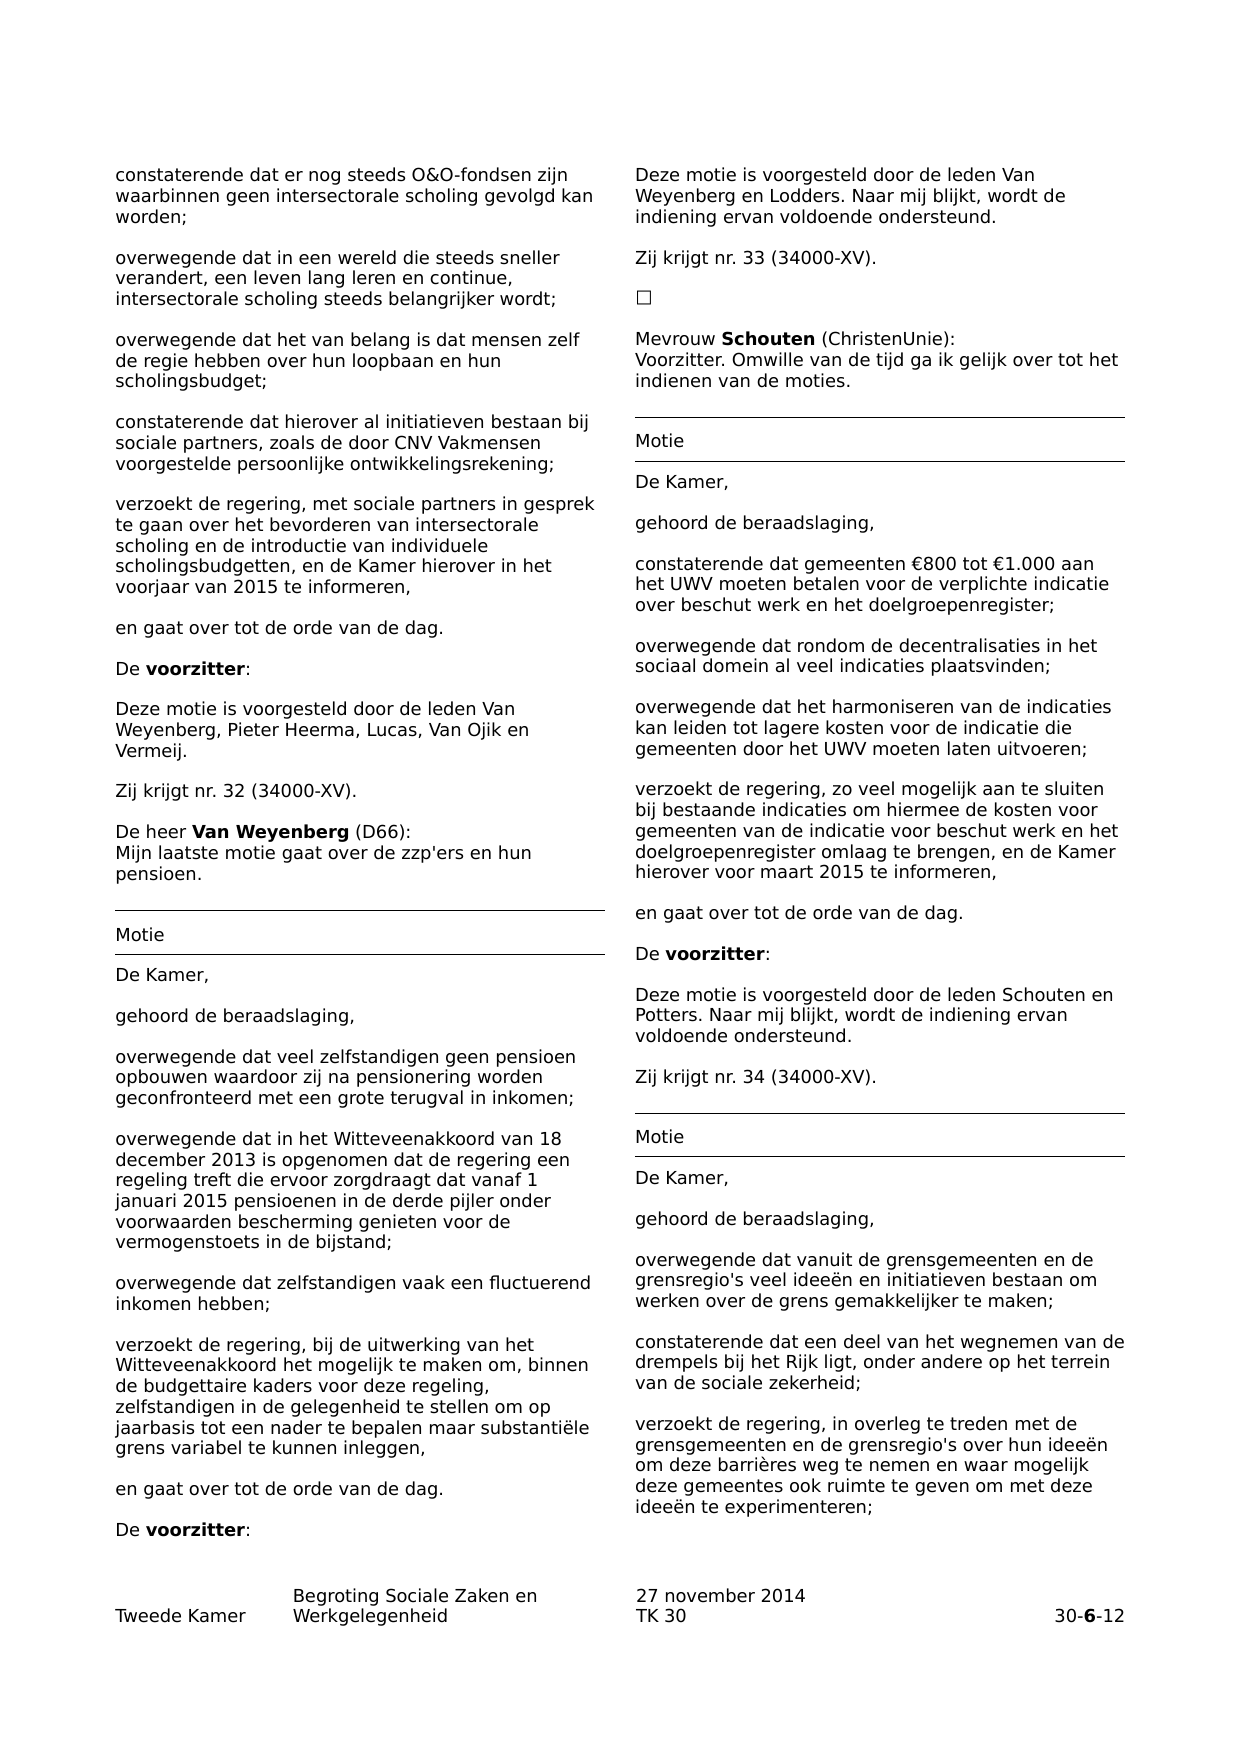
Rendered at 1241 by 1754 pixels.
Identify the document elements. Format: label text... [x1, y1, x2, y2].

text Deze motie is voorgesteld door de leden Schouten en Potters. Naar mij blijkt, wordt de indiening ervan voldoende ondersteund. [635, 984, 1125, 1047]
text De voorzitter: [635, 944, 1125, 964]
text Zij krijgt nr. 33 (34000-XV). [635, 247, 1125, 268]
text Zij krijgt nr. 32 (34000-XV). [115, 781, 605, 802]
text overwegende dat vanuit de grensgemeenten en de grensregio's veel ideeën en initiatieven bestaan om werken over de grens gemakkelijker te maken; [635, 1249, 1125, 1312]
text gehoord de beraadslaging, [115, 1006, 605, 1027]
text Motie [635, 1127, 1125, 1148]
text Zij krijgt nr. 34 (34000-XV). [635, 1067, 1125, 1087]
text verzoekt de regering, bij de uitwerking van het Witteveenakkoord het mogelijk te maken om, binnen de budgettaire kaders voor deze regeling, zelfstandigen in de gelegenheid te stellen om op jaarbasis tot een nader te bepalen maar substantiële grens variabel te kunnen inleggen, [115, 1334, 605, 1459]
text De Kamer, [635, 472, 1125, 493]
text De voorzitter: [115, 658, 605, 679]
text overwegende dat het harmoniseren van de indicaties kan leiden tot lagere kosten voor de indicatie die gemeenten door het UWV moeten laten uitvoeren; [635, 697, 1125, 759]
text Voorzitter. Omwille van de tijd ga ik gelijk over tot het indienen van de moties. [635, 350, 1125, 391]
text ⬜ [635, 288, 1125, 309]
text overwegende dat in het Witteveenakkoord van 18 december 2013 is opgenomen dat de regering een regeling treft die ervoor zorgdraagt dat vanaf 1 januari 2015 pensioenen in de derde pijler onder voorwaarden bescherming genieten voor de vermogenstoets in de bijstand; [115, 1129, 605, 1253]
text constaterende dat gemeenten €800 tot €1.000 aan het UWV moeten betalen voor de verplichte indicatie over beschut werk en het doelgroepenregister; [635, 553, 1125, 616]
text Mevrouw Schouten (ChristenUnie): [635, 329, 1125, 350]
text verzoekt de regering, in overleg te treden met de grensgemeenten en de grensregio's over hun ideeën om deze barrières weg te nemen en waar mogelijk deze gemeentes ook ruimte te geven om met deze ideeën te experimenteren; [635, 1414, 1125, 1517]
text overwegende dat het van belang is dat mensen zelf de regie hebben over hun loopbaan en hun scholingsbudget; [115, 330, 605, 392]
text Motie [115, 924, 605, 945]
text Deze motie is voorgesteld door de leden Van Weyenberg, Pieter Heerma, Lucas, Van Ojik en Vermeij. [115, 699, 605, 761]
text overwegende dat veel zelfstandigen geen pensioen opbouwen waardoor zij na pensionering worden geconfronteerd met een grote terugval in inkomen; [115, 1047, 605, 1109]
text overwegende dat rondom de decentralisaties in het sociaal domein al veel indicaties plaatsvinden; [635, 636, 1125, 677]
text constaterende dat er nog steeds O&O-fondsen zijn waarbinnen geen intersectorale scholing gevolgd kan worden; [115, 165, 605, 227]
text verzoekt de regering, zo veel mogelijk aan te sluiten bij bestaande indicaties om hiermee de kosten voor gemeenten van de indicatie voor beschut werk en het doelgroepenregister omlaag te brengen, en de Kamer hierover voor maart 2015 te informeren, [635, 779, 1125, 883]
text gehoord de beraadslaging, [635, 1209, 1125, 1229]
text Motie [635, 431, 1125, 452]
text De Kamer, [635, 1168, 1125, 1189]
text constaterende dat hierover al initiatieven bestaan bij sociale partners, zoals de door CNV Vakmensen voorgestelde persoonlijke ontwikkelingsrekening; [115, 412, 605, 474]
text en gaat over tot de orde van de dag. [115, 618, 605, 638]
text overwegende dat in een wereld die steeds sneller verandert, een leven lang leren en continue, intersectorale scholing steeds belangrijker wordt; [115, 247, 605, 310]
text constaterende dat een deel van het wegnemen van de drempels bij het Rijk ligt, onder andere op het terrein van de sociale zekerheid; [635, 1332, 1125, 1394]
text gehoord de beraadslaging, [635, 513, 1125, 533]
text De voorzitter: [115, 1520, 605, 1540]
text en gaat over tot de orde van de dag. [115, 1479, 605, 1500]
text en gaat over tot de orde van de dag. [635, 903, 1125, 924]
text Deze motie is voorgesteld door de leden Van Weyenberg en Lodders. Naar mij blijkt, wordt de indiening ervan voldoende ondersteund. [635, 165, 1125, 227]
text De heer Van Weyenberg (D66): [115, 822, 605, 843]
text Mijn laatste motie gaat over de zzp'ers en hun pensioen. [115, 843, 605, 884]
text overwegende dat zelfstandigen vaak een fluctuerend inkomen hebben; [115, 1273, 605, 1314]
text De Kamer, [115, 965, 605, 986]
text verzoekt de regering, met sociale partners in gesprek te gaan over het bevorderen van intersectorale scholing en de introductie van individuele scholingsbudgetten, en de Kamer hierover in het voorjaar van 2015 te informeren, [115, 494, 605, 598]
